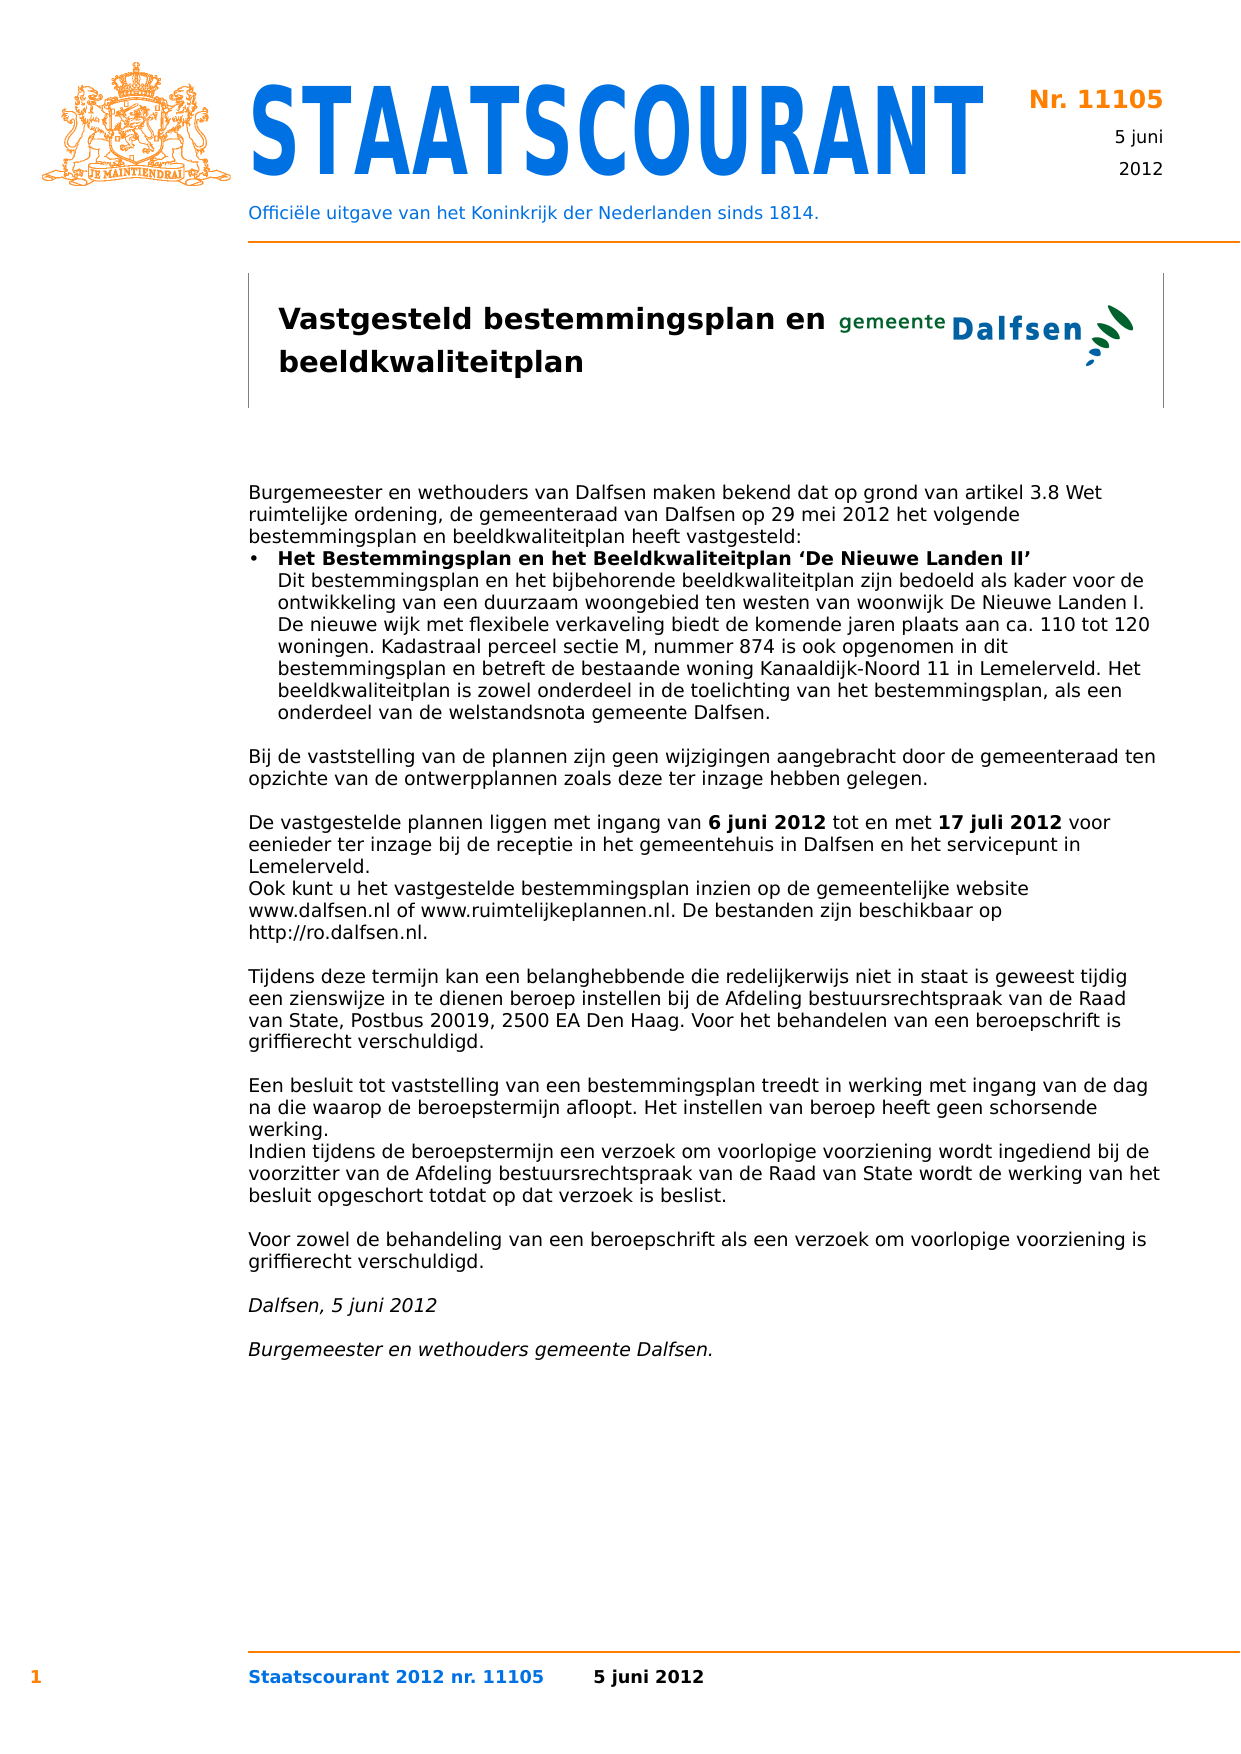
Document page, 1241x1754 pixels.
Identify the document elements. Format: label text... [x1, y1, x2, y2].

picture [838, 302, 1134, 368]
text Burgemeester en wethouders van Dalfsen maken bekend dat op grond van artikel 3.8 Wet ruimtelijke ordening, de gemeenteraad van Dalfsen op 29 mei 2012 het volgende bestemmingsplan en beeldkwaliteitplan heeft vastgesteld: [248, 482, 1163, 548]
subtitle Vastgesteld bestemmingsplan en beeldkwaliteitplan [249, 273, 1163, 408]
text Voor zowel de behandeling van een beroepschrift als een verzoek om voorlopige voorziening is griffierecht verschuldigd. [248, 1229, 1163, 1273]
table_cell 5 juni [998, 121, 1240, 153]
table_header STAATSCOURANT [248, 62, 998, 203]
text Een besluit tot vaststelling van een bestemmingsplan treedt in werking met ingang van de dag na die waarop de beroepstermijn afloopt. Het instellen van beroep heeft geen schorsende werking. [248, 1075, 1163, 1141]
table_cell Officiële uitgave van het Koninkrijk der Nederlanden sinds 1814. [248, 203, 1240, 241]
picture [41, 62, 231, 186]
text Dit bestemmingsplan en het bijbehorende beeldkwaliteitplan zijn bedoeld als kader voor de ontwikkeling van een duurzaam woongebied ten westen van woonwijk De Nieuwe Landen I. De nieuwe wijk met flexibele verkaveling biedt de komende jaren plaats aan ca. 110 tot 120 woningen. Kadastraal perceel sectie M, nummer 874 is ook opgenomen in dit bestemmingsplan en betreft de bestaande woning Kanaaldijk-Noord 11 in Lemelerveld. Het beeldkwaliteitplan is zowel onderdeel in de toelichting van het bestemmingsplan, als een onderdeel van de welstandsnota gemeente Dalfsen. [277, 570, 1163, 724]
text Ook kunt u het vastgestelde bestemmingsplan inzien op de gemeentelijke website www.dalfsen.nl of www.ruimtelijkeplannen.nl. De bestanden zijn beschikbaar op http://ro.dalfsen.nl. [248, 878, 1163, 944]
table_header Nr. 11105 [998, 62, 1240, 121]
table_header [25, 62, 248, 241]
text Indien tijdens de beroepstermijn een verzoek om voorlopige voorziening wordt ingediend bij de voorzitter van de Afdeling bestuursrechtspraak van de Raad van State wordt de werking van het besluit opgeschort totdat op dat verzoek is beslist. [248, 1141, 1163, 1207]
text • Het Bestemmingsplan en het Beeldkwaliteitplan ‘De Nieuwe Landen II’ [248, 548, 1163, 570]
table_cell 2012 [998, 153, 1240, 203]
text Bij de vaststelling van de plannen zijn geen wijzigingen aangebracht door de gemeenteraad ten opzichte van de ontwerpplannen zoals deze ter inzage hebben gelegen. [248, 746, 1163, 790]
text Tijdens deze termijn kan een belanghebbende die redelijkerwijs niet in staat is geweest tijdig een zienswijze in te dienen beroep instellen bij de Afdeling bestuursrechtspraak van de Raad van State, Postbus 20019, 2500 EA Den Haag. Voor het behandelen van een beroepschrift is griffierecht verschuldigd. [248, 966, 1163, 1053]
text De vastgestelde plannen liggen met ingang van 6 juni 2012 tot en met 17 juli 2012 voor eenieder ter inzage bij de receptie in het gemeentehuis in Dalfsen en het servicepunt in Lemelerveld. [248, 812, 1163, 878]
text Dalfsen, 5 juni 2012 [248, 1295, 1163, 1317]
text Burgemeester en wethouders gemeente Dalfsen. [248, 1339, 1163, 1361]
